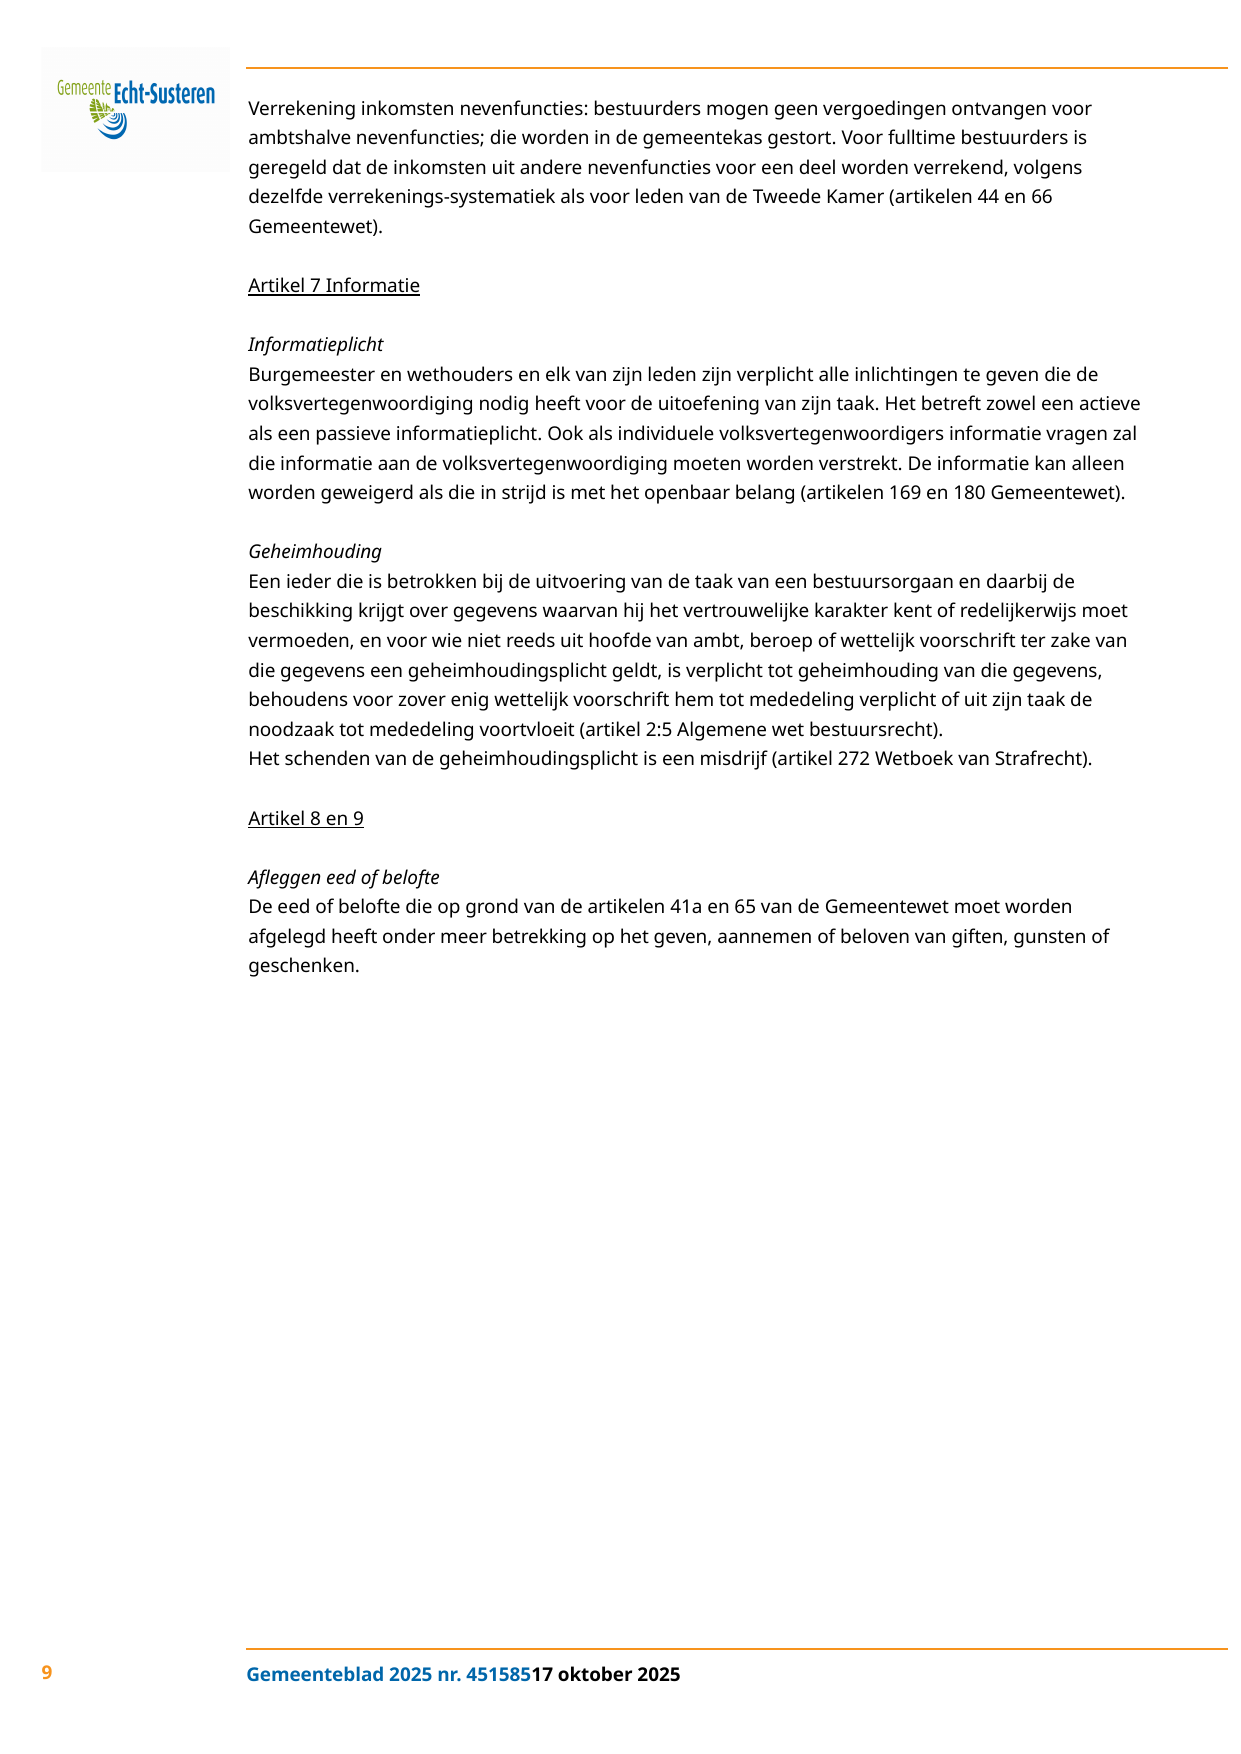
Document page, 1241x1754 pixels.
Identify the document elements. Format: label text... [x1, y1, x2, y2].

text Informatieplicht [248, 331, 1152, 357]
picture [41, 47, 231, 172]
text Burgemeester en wethouders en elk van zijn leden zijn verplicht alle inlichtingen te geven die de volksvertegenwoordiging nodig heeft voor de uitoefening van zijn taak. Het betreft zowel een actieve als een passieve informatieplicht. Ook als individuele volksvertegenwoordigers informatie vragen zal die informatie aan de volksvertegenwoordiging moeten worden verstrekt. De informatie kan alleen worden geweigerd als die in strijd is met het openbaar belang (artikelen 169 en 180 Gemeentewet). [248, 361, 1152, 505]
text Artikel 7 Informatie [248, 272, 1152, 298]
text Artikel 8 en 9 [248, 805, 1152, 831]
text Een ieder die is betrokken bij de uitvoering van de taak van een bestuursorgaan en daarbij de beschikking krijgt over gegevens waarvan hij het vertrouwelijke karakter kent of redelijkerwijs moet vermoeden, en voor wie niet reeds uit hoofde van ambt, beroep of wettelijk voorschrift ter zake van die gegevens een geheimhoudingsplicht geldt, is verplicht tot geheimhouding van die gegevens, behoudens voor zover enig wettelijk voorschrift hem tot mededeling verplicht of uit zijn taak de noodzaak tot mededeling voortvloeit (artikel 2:5 Algemene wet bestuursrecht). [248, 568, 1152, 742]
text Verrekening inkomsten nevenfuncties: bestuurders mogen geen vergoedingen ontvangen voor ambtshalve nevenfuncties; die worden in de gemeentekas gestort. Voor fulltime bestuurders is geregeld dat de inkomsten uit andere nevenfuncties voor een deel worden verrekend, volgens dezelfde verrekenings-systematiek als voor leden van de Tweede Kamer (artikelen 44 en 66 Gemeentewet). [248, 95, 1152, 239]
text Geheimhouding [248, 538, 1152, 564]
text Afleggen eed of belofte [248, 864, 1152, 890]
text De eed of belofte die op grond van de artikelen 41a en 65 van de Gemeentewet moet worden afgelegd heeft onder meer betrekking op het geven, aannemen of beloven van giften, gunsten of geschenken. [248, 893, 1152, 978]
text Het schenden van de geheimhoudingsplicht is een misdrijf (artikel 272 Wetboek van Strafrecht). [248, 746, 1152, 771]
